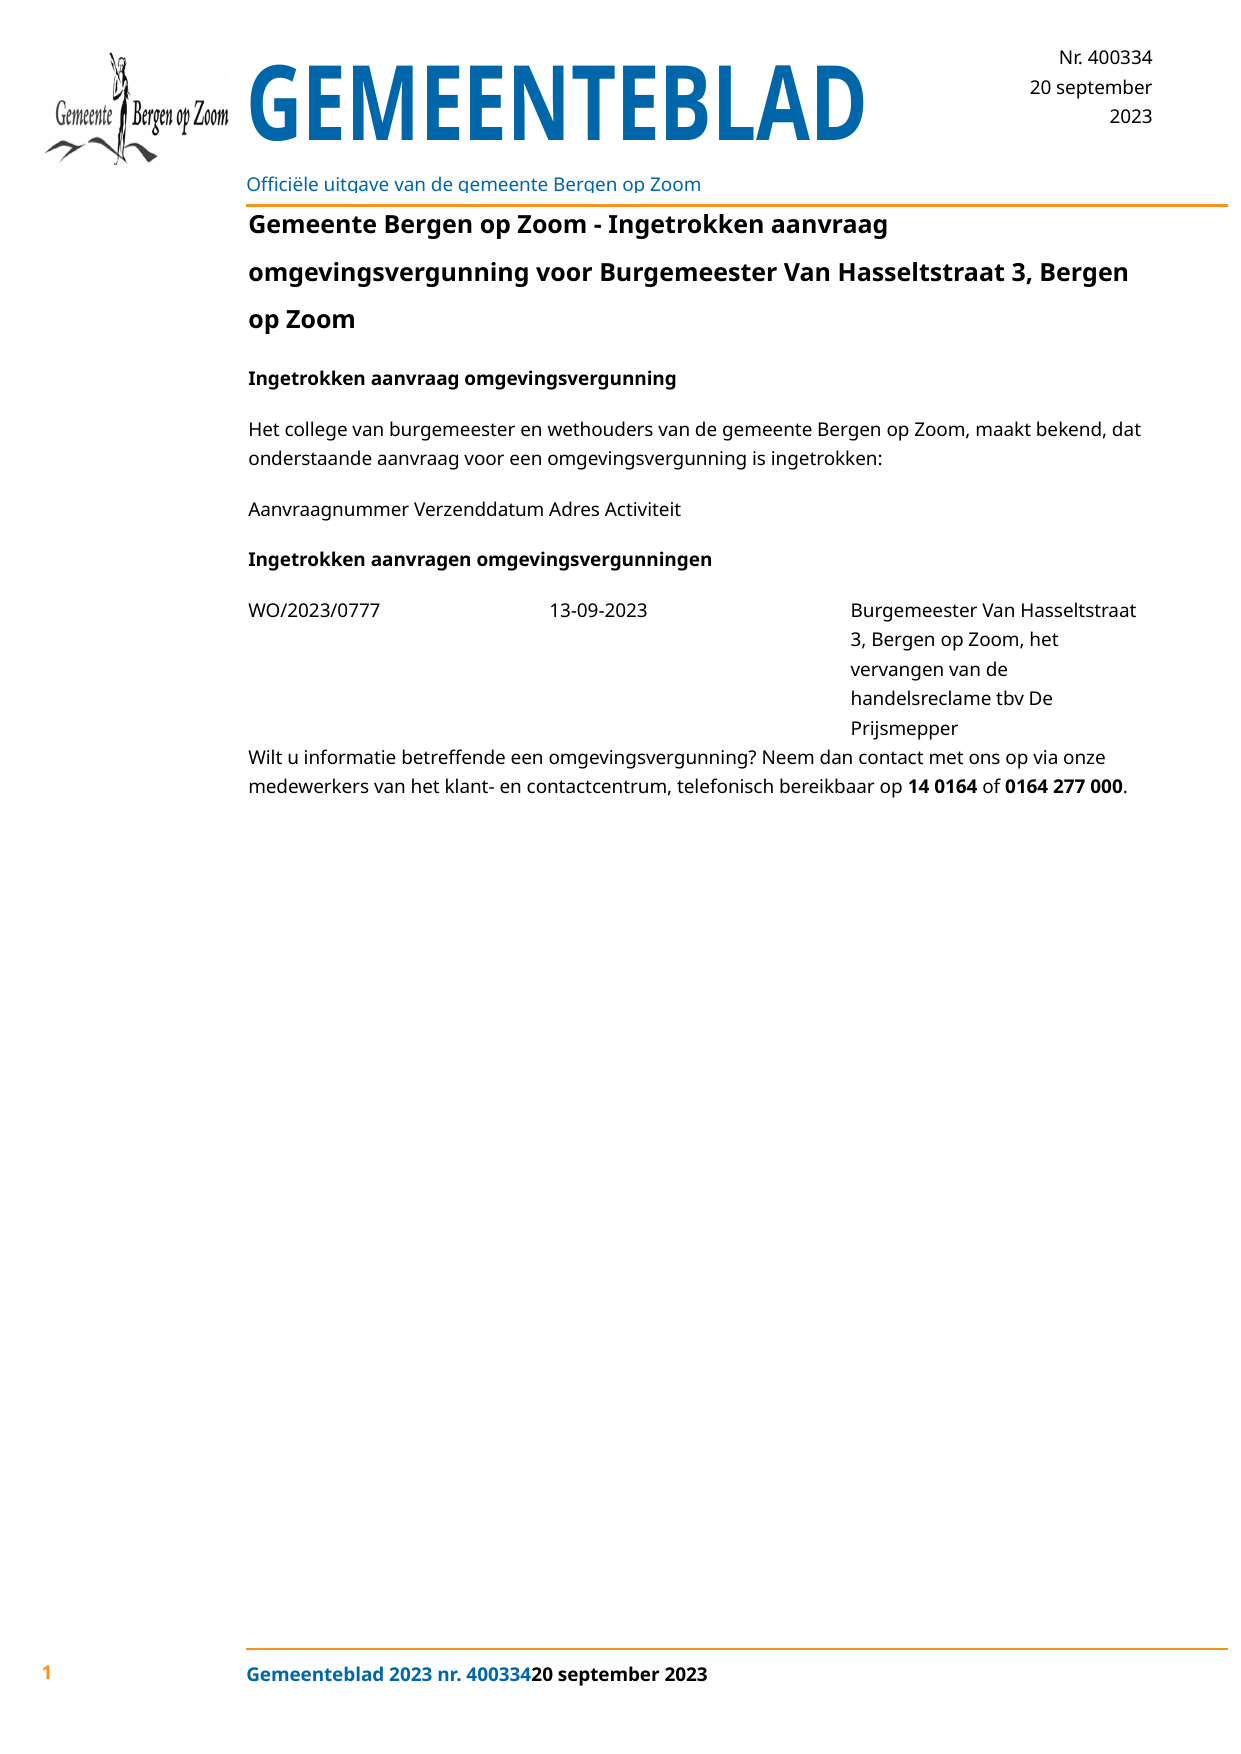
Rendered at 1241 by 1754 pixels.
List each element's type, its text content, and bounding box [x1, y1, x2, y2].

table_header 13-09-2023 [549, 597, 850, 741]
text Gemeente Bergen op Zoom - Ingetrokken aanvraag omgevingsvergunning voor Burgemeester Van Hasseltstraat 3, Bergen op Zoom [248, 207, 1152, 336]
picture [41, 47, 231, 172]
text Ingetrokken aanvragen omgevingsvergunningen [248, 546, 1152, 572]
text Aanvraagnummer Verzenddatum Adres Activiteit [248, 496, 1152, 522]
table_header WO/2023/0777 [248, 597, 549, 741]
text Ingetrokken aanvraag omgevingsvergunning [248, 366, 1152, 391]
table_header Burgemeester Van Hasseltstraat 3, Bergen op Zoom, het vervangen van de handelsreclame tbv De Prijsmepper [850, 597, 1152, 741]
text Wilt u informatie betreffende een omgevingsvergunning? Neem dan contact met ons op via onze medewerkers van het klant- en contactcentrum, telefonisch bereikbaar op 14 0164 of 0164 277 000. [248, 744, 1152, 799]
text Het college van burgemeester en wethouders van de gemeente Bergen op Zoom, maakt bekend, dat onderstaande aanvraag voor een omgevingsvergunning is ingetrokken: [248, 416, 1152, 471]
